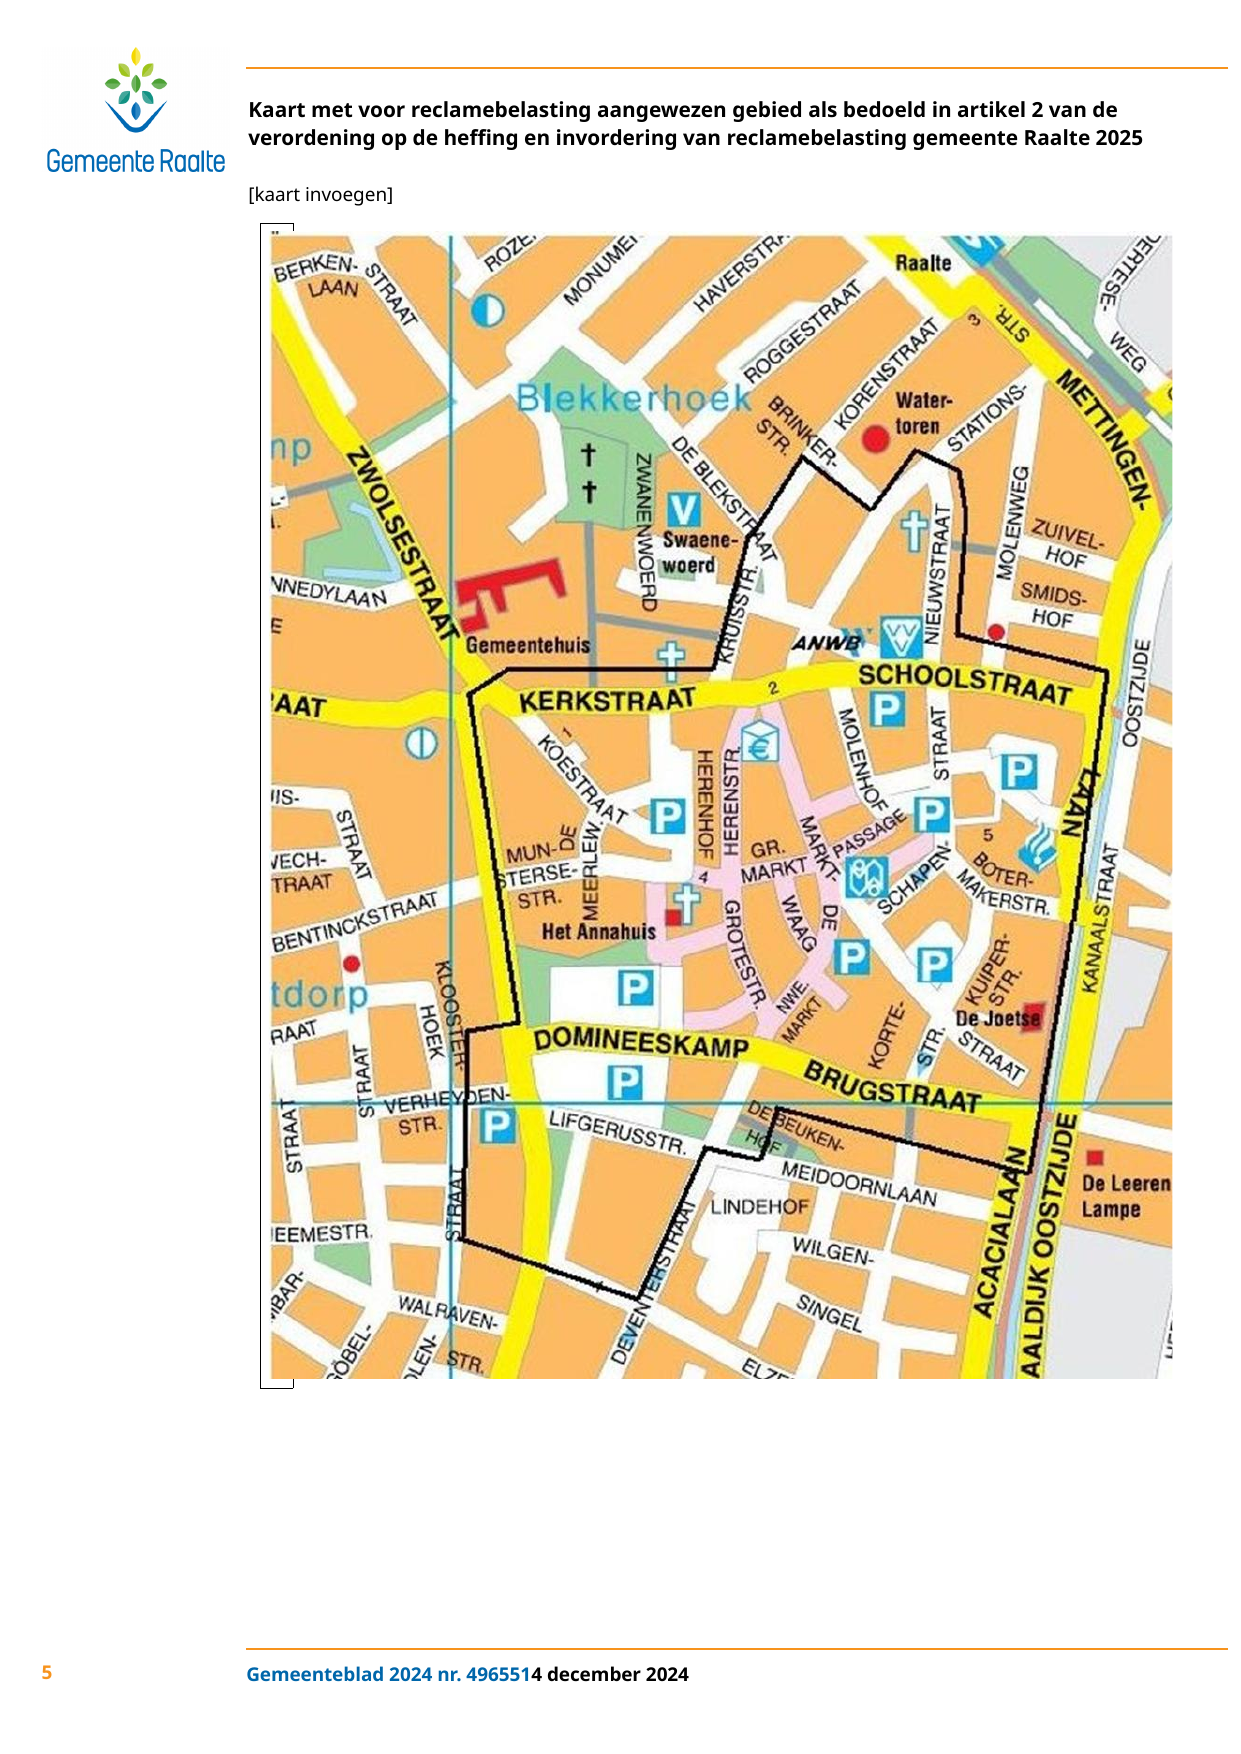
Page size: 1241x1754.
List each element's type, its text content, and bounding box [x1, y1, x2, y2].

picture [268, 231, 1173, 1379]
text Kaart met voor reclamebelasting aangewezen gebied als bedoeld in artikel 2 van de verordening op de heffing en invordering van reclamebelasting gemeente Raalte 2025 [248, 95, 1152, 152]
picture [41, 47, 231, 172]
text [kaart invoegen] [248, 181, 1152, 207]
